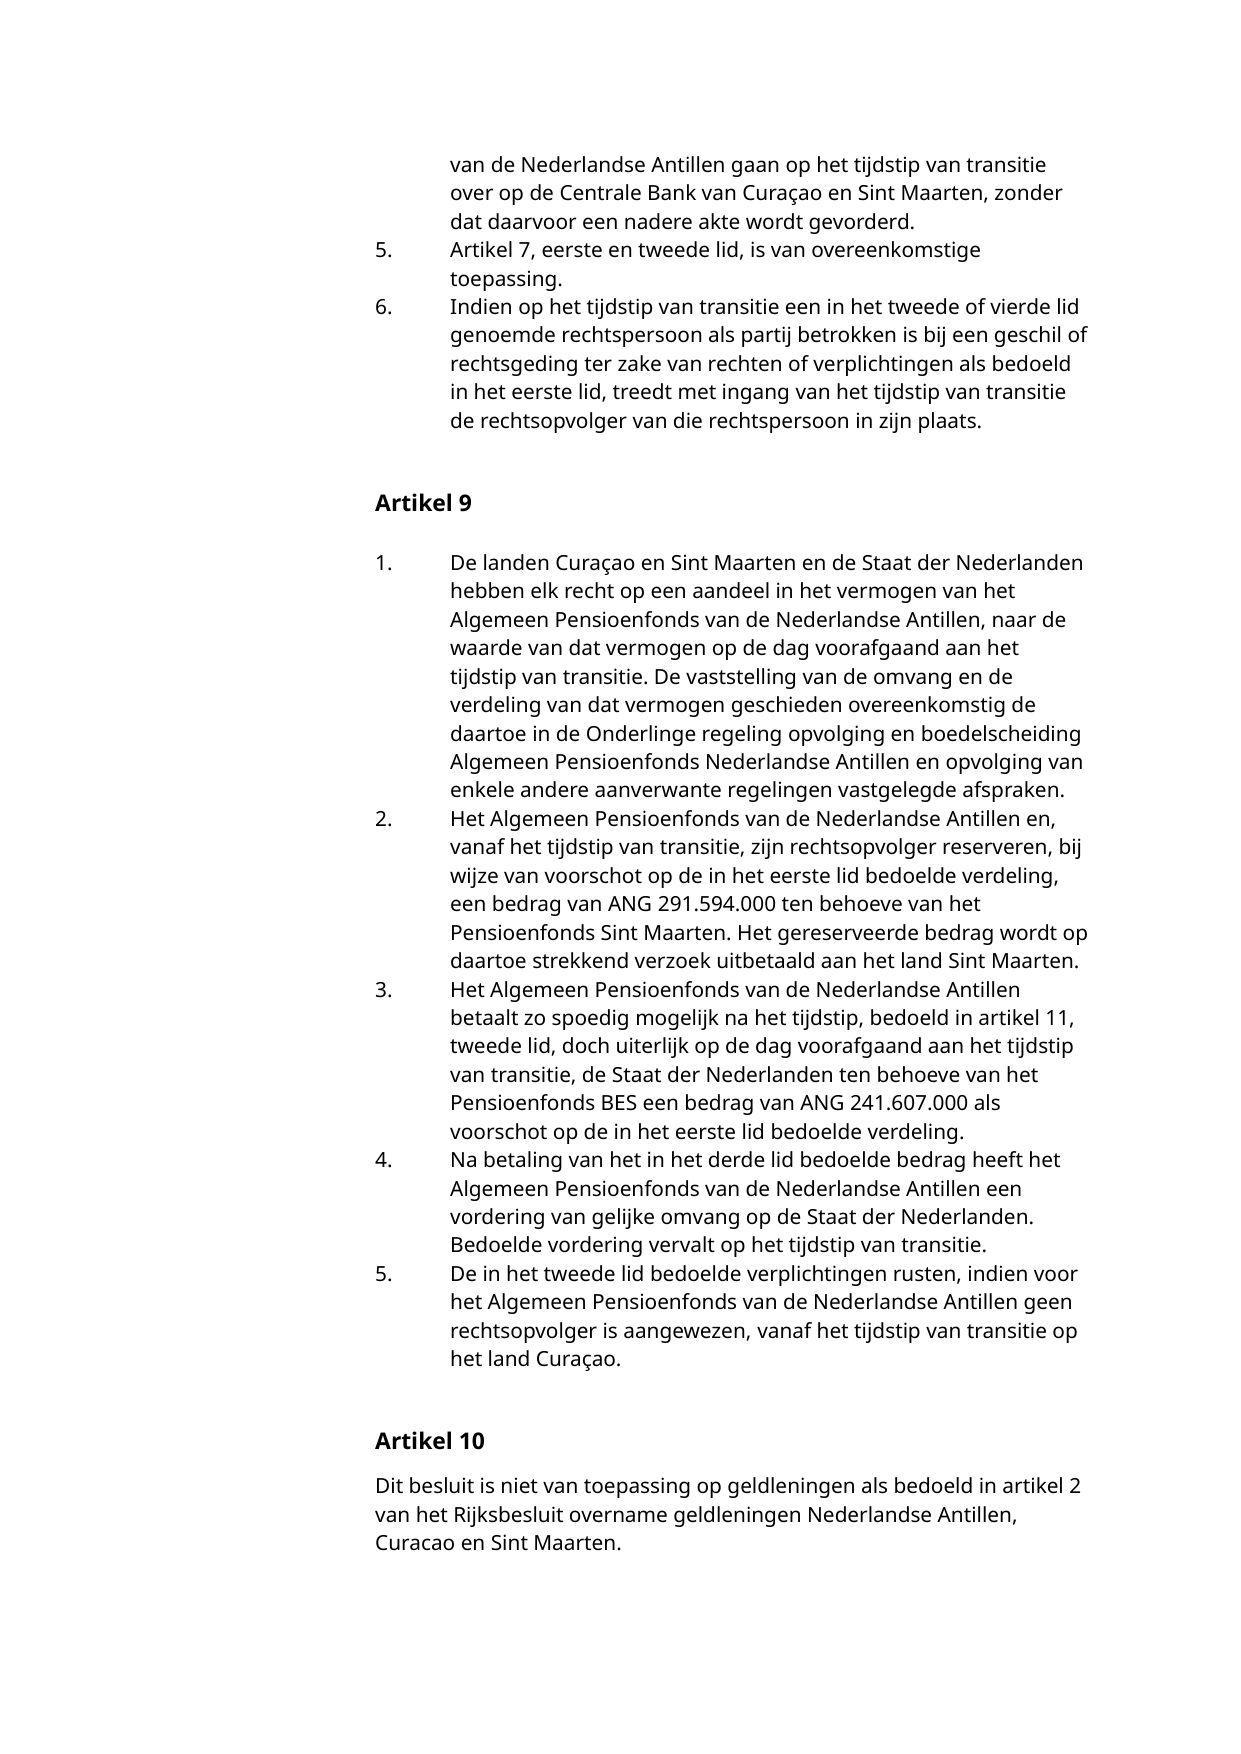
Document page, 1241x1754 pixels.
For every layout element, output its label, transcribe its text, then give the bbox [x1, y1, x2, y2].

text Dit besluit is niet van toepassing op geldleningen als bedoeld in artikel 2 van het Rijksbesluit overname geldleningen Nederlandse Antillen, Curacao en Sint Maarten. [375, 1472, 1090, 1557]
list van de Nederlandse Antillen gaan op het tijdstip van transitie over op de Centrale Bank van Curaçao en Sint Maarten, zonder dat daarvoor een nadere akte wordt gevorderd. [375, 150, 1090, 235]
list Na betaling van het in het derde lid bedoelde bedrag heeft het Algemeen Pensioenfonds van de Nederlandse Antillen een vordering van gelijke omvang op de Staat der Nederlanden. Bedoelde vordering vervalt op het tijdstip van transitie. [375, 1145, 1090, 1259]
subtitle Artikel 9 [375, 487, 1090, 518]
list De in het tweede lid bedoelde verplichtingen rusten, indien voor het Algemeen Pensioenfonds van de Nederlandse Antillen geen rechtsopvolger is aangewezen, vanaf het tijdstip van transitie op het land Curaçao. [375, 1259, 1090, 1373]
list Het Algemeen Pensioenfonds van de Nederlandse Antillen betaalt zo spoedig mogelijk na het tijdstip, bedoeld in artikel 11, tweede lid, doch uiterlijk op de dag voorafgaand aan het tijdstip van transitie, de Staat der Nederlanden ten behoeve van het Pensioenfonds BES een bedrag van ANG 241.607.000 als voorschot op de in het eerste lid bedoelde verdeling. [375, 975, 1090, 1145]
list Indien op het tijdstip van transitie een in het tweede of vierde lid genoemde rechtspersoon als partij betrokken is bij een geschil of rechtsgeding ter zake van rechten of verplichtingen als bedoeld in het eerste lid, treedt met ingang van het tijdstip van transitie de rechtsopvolger van die rechtspersoon in zijn plaats. [375, 292, 1090, 434]
list Het Algemeen Pensioenfonds van de Nederlandse Antillen en, vanaf het tijdstip van transitie, zijn rechtsopvolger reserveren, bij wijze van voorschot op de in het eerste lid bedoelde verdeling, een bedrag van ANG 291.594.000 ten behoeve van het Pensioenfonds Sint Maarten. Het gereserveerde bedrag wordt op daartoe strekkend verzoek uitbetaald aan het land Sint Maarten. [375, 804, 1090, 975]
subtitle Artikel 10 [375, 1425, 1090, 1457]
list Artikel 7, eerste en tweede lid, is van overeenkomstige toepassing. [375, 235, 1090, 292]
list De landen Curaçao en Sint Maarten en de Staat der Nederlanden hebben elk recht op een aandeel in het vermogen van het Algemeen Pensioenfonds van de Nederlandse Antillen, naar de waarde van dat vermogen op de dag voorafgaand aan het tijdstip van transitie. De vaststelling van de omvang en de verdeling van dat vermogen geschieden overeenkomstig de daartoe in de Onderlinge regeling opvolging en boedelscheiding Algemeen Pensioenfonds Nederlandse Antillen en opvolging van enkele andere aanverwante regelingen vastgelegde afspraken. [375, 548, 1090, 804]
